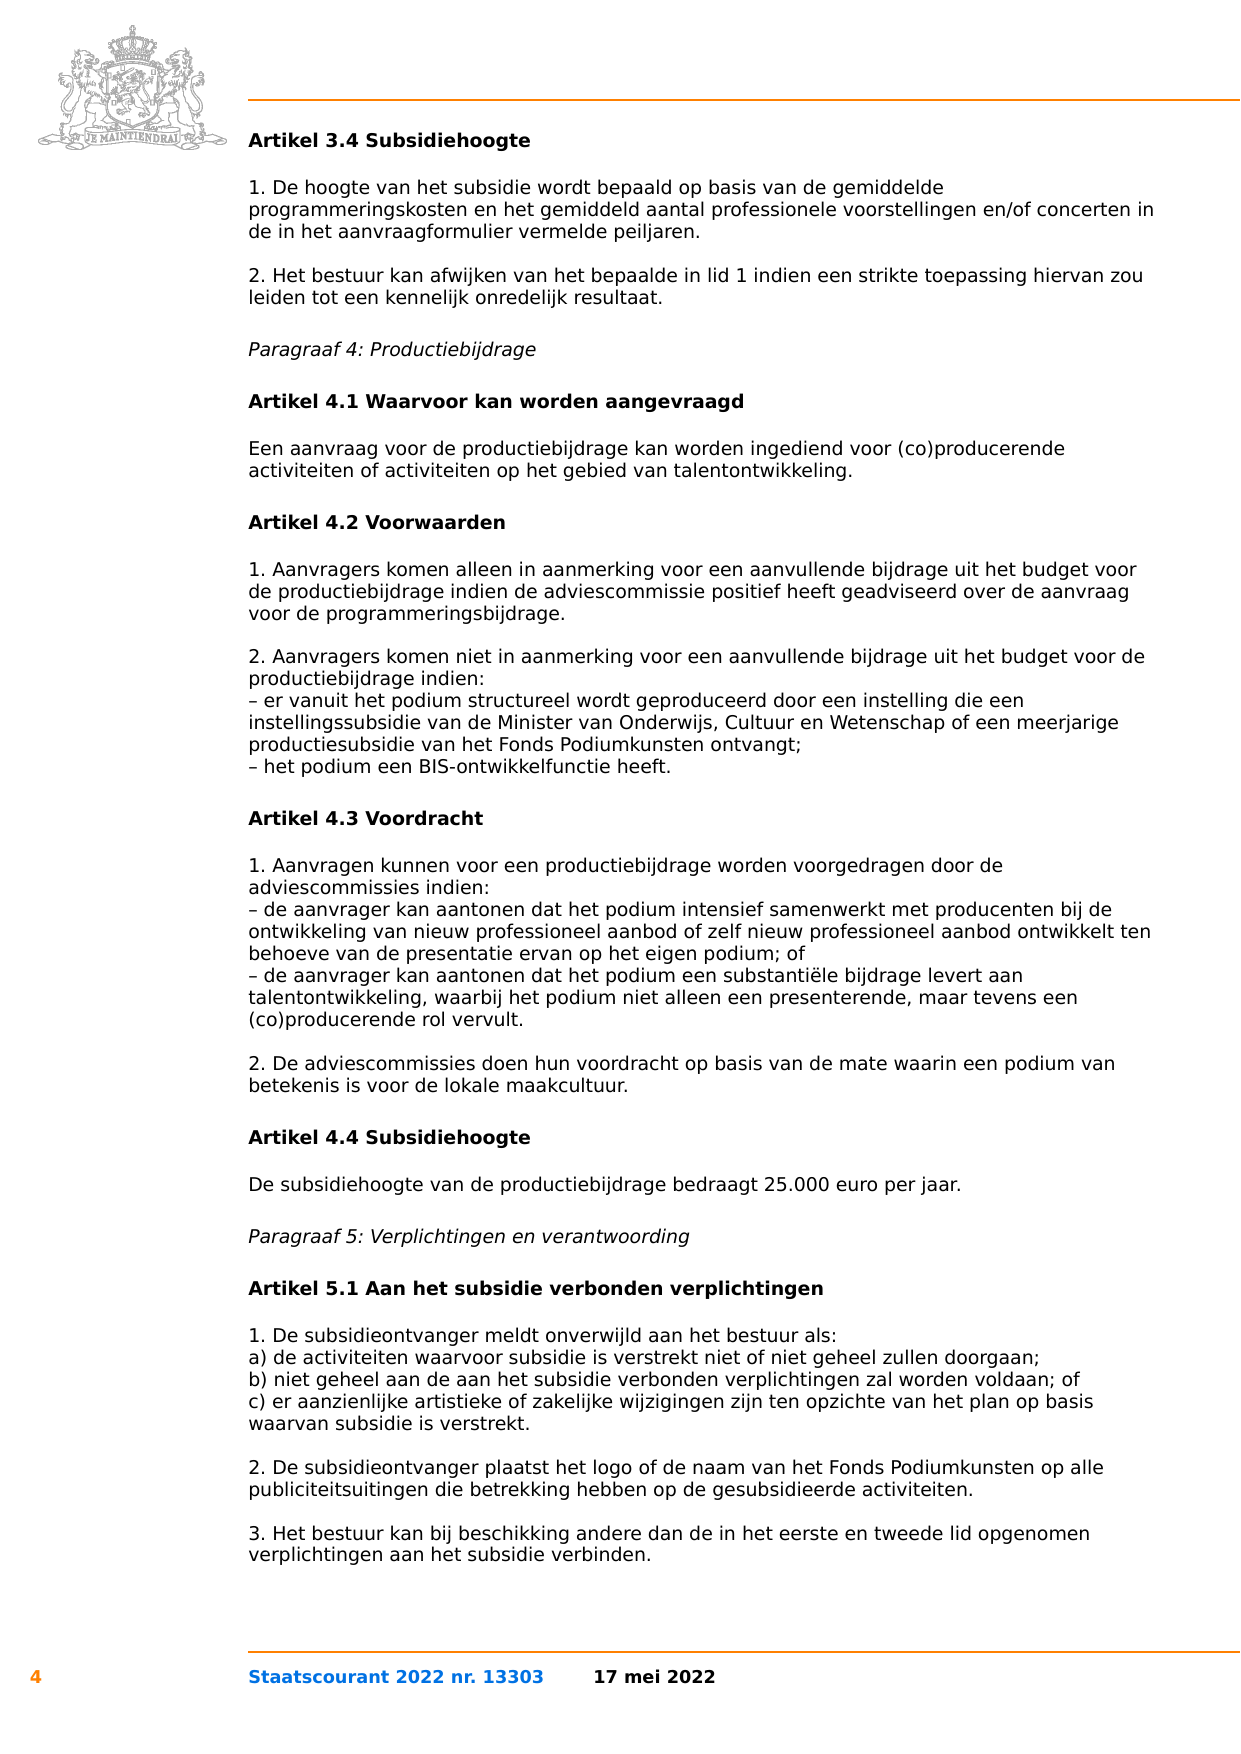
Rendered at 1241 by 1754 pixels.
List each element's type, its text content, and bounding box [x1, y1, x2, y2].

text 1. Aanvragers komen alleen in aanmerking voor een aanvullende bijdrage uit het budget voor de productiebijdrage indien de adviescommissie positief heeft geadviseerd over de aanvraag voor de programmeringsbijdrage. [248, 558, 1163, 624]
text b) niet geheel aan de aan het subsidie verbonden verplichtingen zal worden voldaan; of [248, 1369, 1163, 1391]
text 1. De subsidieontvanger meldt onverwijld aan het bestuur als: [248, 1325, 1163, 1347]
text 2. Aanvragers komen niet in aanmerking voor een aanvullende bijdrage uit het budget voor de productiebijdrage indien: [248, 646, 1163, 690]
text c) er aanzienlijke artistieke of zakelijke wijzigingen zijn ten opzichte van het plan op basis waarvan subsidie is verstrekt. [248, 1391, 1163, 1435]
text 2. De adviescommissies doen hun voordracht op basis van de mate waarin een podium van betekenis is voor de lokale maakcultuur. [248, 1053, 1163, 1097]
text De subsidiehoogte van de productiebijdrage bedraagt 25.000 euro per jaar. [248, 1174, 1163, 1196]
text 1. Aanvragen kunnen voor een productiebijdrage worden voorgedragen door de adviescommissies indien: [248, 855, 1163, 899]
subtitle Paragraaf 5: Verplichtingen en verantwoording [248, 1226, 1163, 1248]
subtitle Paragraaf 4: Productiebijdrage [248, 339, 1163, 361]
text 2. Het bestuur kan afwijken van het bepaalde in lid 1 indien een strikte toepassing hiervan zou leiden tot een kennelijk onredelijk resultaat. [248, 265, 1163, 309]
text 2. De subsidieontvanger plaatst het logo of de naam van het Fonds Podiumkunsten op alle publiciteitsuitingen die betrekking hebben op de gesubsidieerde activiteiten. [248, 1457, 1163, 1501]
subtitle Artikel 3.4 Subsidiehoogte [248, 130, 1163, 152]
text a) de activiteiten waarvoor subsidie is verstrekt niet of niet geheel zullen doorgaan; [248, 1347, 1163, 1369]
subtitle Artikel 4.1 Waarvoor kan worden aangevraagd [248, 391, 1163, 413]
text Een aanvraag voor de productiebijdrage kan worden ingediend voor (co)producerende activiteiten of activiteiten op het gebied van talentontwikkeling. [248, 438, 1163, 482]
subtitle Artikel 4.4 Subsidiehoogte [248, 1127, 1163, 1149]
subtitle Artikel 4.3 Voordracht [248, 808, 1163, 830]
text – de aanvrager kan aantonen dat het podium een substantiële bijdrage levert aan talentontwikkeling, waarbij het podium niet alleen een presenterende, maar tevens een (co)producerende rol vervult. [248, 965, 1163, 1031]
text 3. Het bestuur kan bij beschikking andere dan de in het eerste en tweede lid opgenomen verplichtingen aan het subsidie verbinden. [248, 1522, 1163, 1566]
subtitle Artikel 5.1 Aan het subsidie verbonden verplichtingen [248, 1278, 1163, 1300]
text – het podium een BIS-ontwikkelfunctie heeft. [248, 756, 1163, 778]
subtitle Artikel 4.2 Voorwaarden [248, 512, 1163, 533]
text – de aanvrager kan aantonen dat het podium intensief samenwerkt met producenten bij de ontwikkeling van nieuw professioneel aanbod of zelf nieuw professioneel aanbod ontwikkelt ten behoeve van de presentatie ervan op het eigen podium; of [248, 899, 1163, 965]
text – er vanuit het podium structureel wordt geproduceerd door een instelling die een instellingssubsidie van de Minister van Onderwijs, Cultuur en Wetenschap of een meerjarige productiesubsidie van het Fonds Podiumkunsten ontvangt; [248, 690, 1163, 756]
text 1. De hoogte van het subsidie wordt bepaald op basis van de gemiddelde programmeringskosten en het gemiddeld aantal professionele voorstellingen en/of concerten in de in het aanvraagformulier vermelde peiljaren. [248, 177, 1163, 243]
picture [38, 25, 227, 150]
